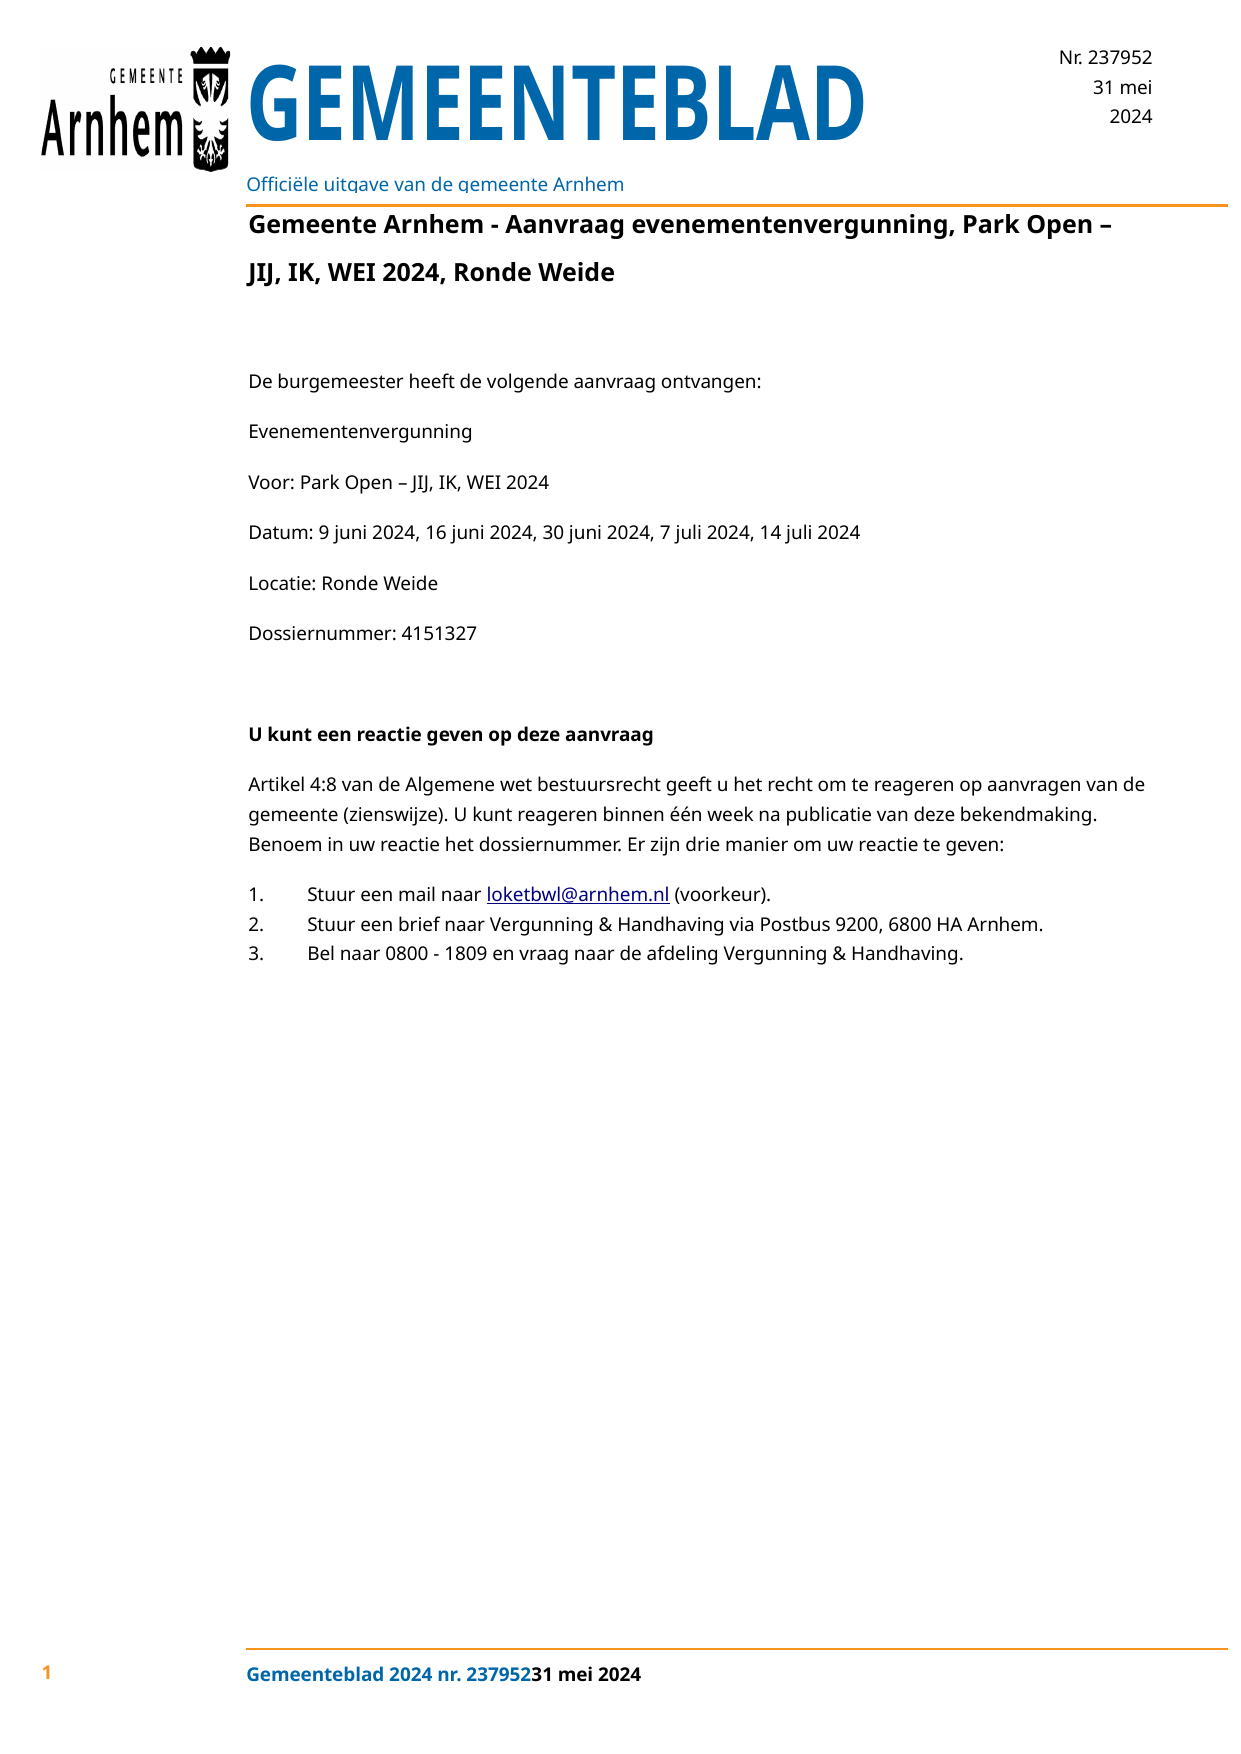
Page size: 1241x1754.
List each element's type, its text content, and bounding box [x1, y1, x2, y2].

picture [41, 47, 231, 172]
list Bel naar 0800 - 1809 en vraag naar de afdeling Vergunning & Handhaving. [248, 940, 1152, 966]
text Artikel 4:8 van de Algemene wet bestuursrecht geeft u het recht om te reageren op aanvragen van de gemeente (zienswijze). U kunt reageren binnen één week na publicatie van deze bekendmaking. Benoem in uw reactie het dossiernummer. Er zijn drie manier om uw reactie te geven: [248, 772, 1152, 857]
list Stuur een brief naar Vergunning & Handhaving via Postbus 9200, 6800 HA Arnhem. [248, 911, 1152, 937]
list Stuur een mail naar loketbwl@arnhem.nl (voorkeur). [248, 881, 1152, 907]
text Evenementenvergunning [248, 419, 1152, 444]
text U kunt een reactie geven op deze aanvraag [248, 721, 1152, 747]
text Dossiernummer: 4151327 [248, 620, 1152, 646]
text De burgemeester heeft de volgende aanvraag ontvangen: [248, 368, 1152, 394]
text Locatie: Ronde Weide [248, 570, 1152, 596]
text Gemeente Arnhem - Aanvraag evenementenvergunning, Park Open – JIJ, IK, WEI 2024, Ronde Weide [248, 207, 1152, 288]
text Voor: Park Open – JIJ, IK, WEI 2024 [248, 469, 1152, 495]
text Datum: 9 juni 2024, 16 juni 2024, 30 juni 2024, 7 juli 2024, 14 juli 2024 [248, 519, 1152, 545]
